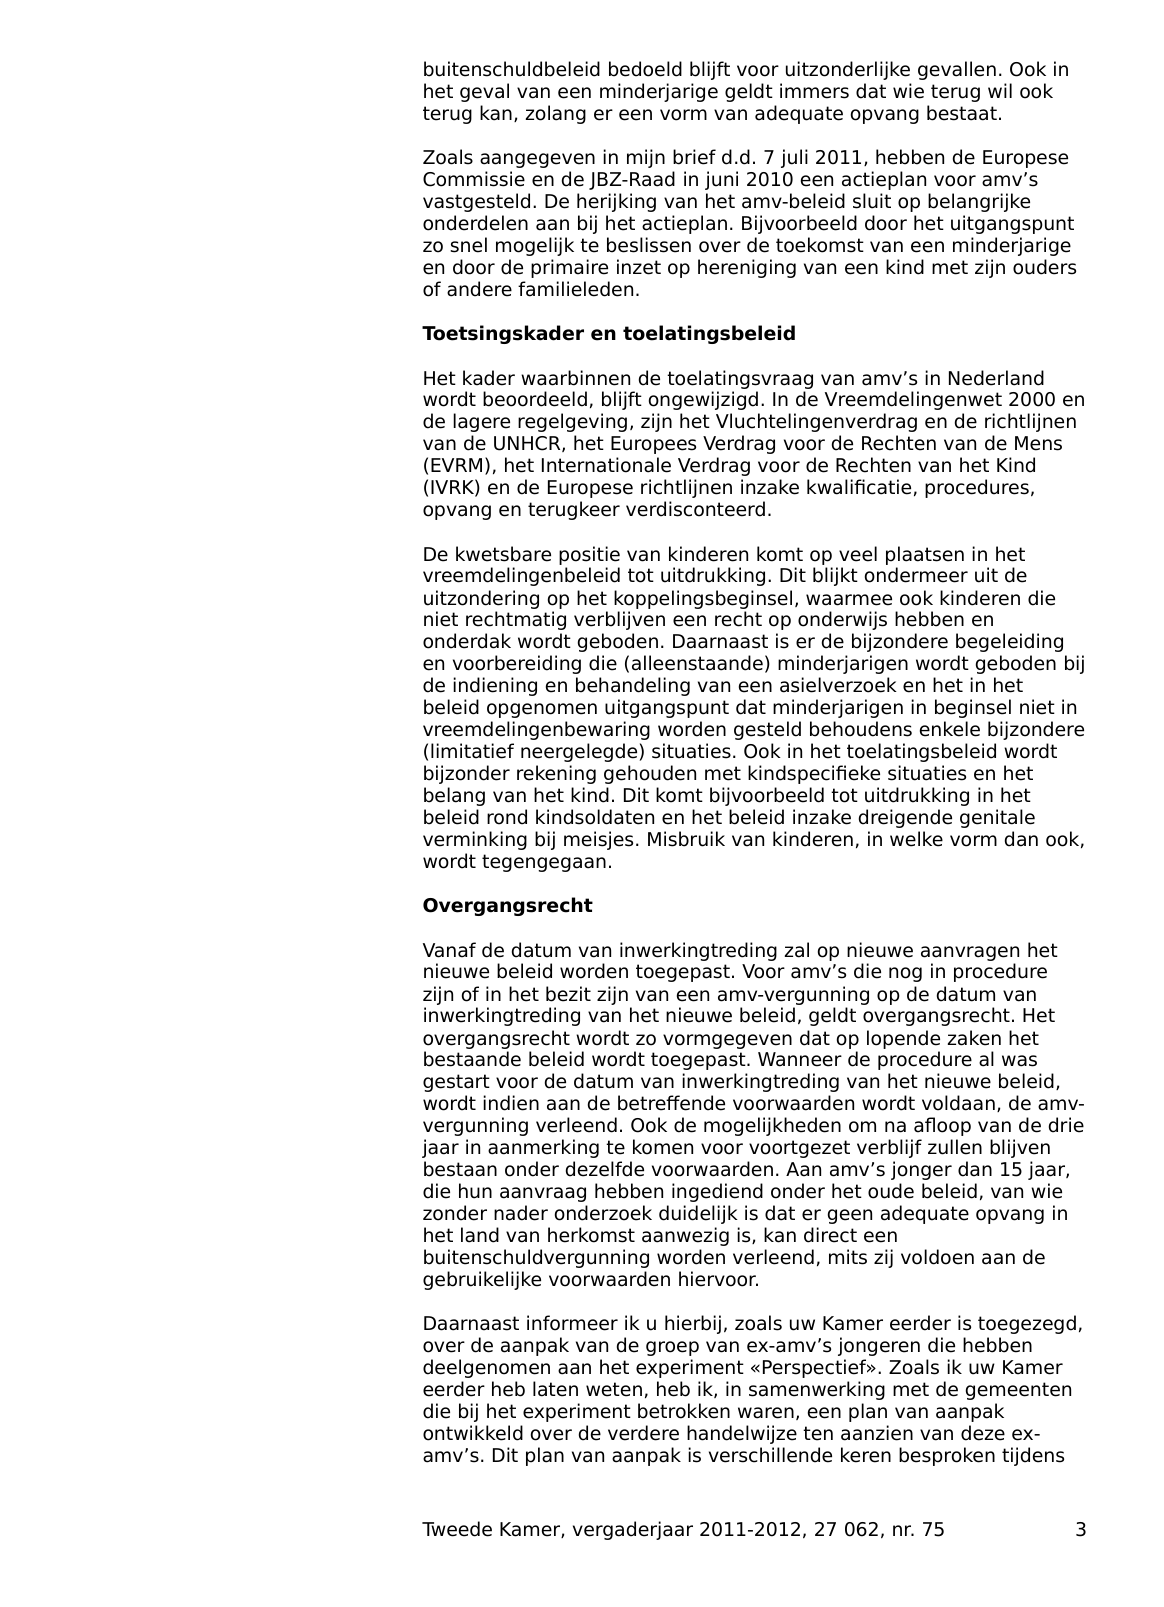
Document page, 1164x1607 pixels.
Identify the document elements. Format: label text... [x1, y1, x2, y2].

subtitle Toetsingskader en toelatingsbeleid [422, 323, 1087, 345]
text De kwetsbare positie van kinderen komt op veel plaatsen in het vreemdelingenbeleid tot uitdrukking. Dit blijkt ondermeer uit de uitzondering op het koppelingsbeginsel, waarmee ook kinderen die niet rechtmatig verblijven een recht op onderwijs hebben en onderdak wordt geboden. Daarnaast is er de bijzondere begeleiding en voorbereiding die (alleenstaande) minderjarigen wordt geboden bij de indiening en behandeling van een asielverzoek en het in het beleid opgenomen uitgangspunt dat minderjarigen in beginsel niet in vreemdelingenbewaring worden gesteld behoudens enkele bijzondere (limitatief neergelegde) situaties. Ook in het toelatingsbeleid wordt bijzonder rekening gehouden met kindspecifieke situaties en het belang van het kind. Dit komt bijvoorbeeld tot uitdrukking in het beleid rond kindsoldaten en het beleid inzake dreigende genitale verminking bij meisjes. Misbruik van kinderen, in welke vorm dan ook, wordt tegengegaan. [422, 543, 1087, 873]
text Het kader waarbinnen de toelatingsvraag van amv’s in Nederland wordt beoordeeld, blijft ongewijzigd. In de Vreemdelingenwet 2000 en de lagere regelgeving, zijn het Vluchtelingenverdrag en de richtlijnen van de UNHCR, het Europees Verdrag voor de Rechten van de Mens (EVRM), het Internationale Verdrag voor de Rechten van het Kind (IVRK) en de Europese richtlijnen inzake kwalificatie, procedures, opvang en terugkeer verdisconteerd. [422, 367, 1087, 521]
text Daarnaast informeer ik u hierbij, zoals uw Kamer eerder is toegezegd, over de aanpak van de groep van ex-amv’s jongeren die hebben deelgenomen aan het experiment «Perspectief». Zoals ik uw Kamer eerder heb laten weten, heb ik, in samenwerking met de gemeenten die bij het experiment betrokken waren, een plan van aanpak ontwikkeld over de verdere handelwijze ten aanzien van deze ex-amv’s. Dit plan van aanpak is verschillende keren besproken tijdens [422, 1313, 1087, 1467]
text buitenschuldbeleid bedoeld blijft voor uitzonderlijke gevallen. Ook in het geval van een minderjarige geldt immers dat wie terug wil ook terug kan, zolang er een vorm van adequate opvang bestaat. [422, 59, 1087, 125]
text Vanaf de datum van inwerkingtreding zal op nieuwe aanvragen het nieuwe beleid worden toegepast. Voor amv’s die nog in procedure zijn of in het bezit zijn van een amv-vergunning op de datum van inwerkingtreding van het nieuwe beleid, geldt overgangsrecht. Het overgangsrecht wordt zo vormgegeven dat op lopende zaken het bestaande beleid wordt toegepast. Wanneer de procedure al was gestart voor de datum van inwerkingtreding van het nieuwe beleid, wordt indien aan de betreffende voorwaarden wordt voldaan, de amv-vergunning verleend. Ook de mogelijkheden om na afloop van de drie jaar in aanmerking te komen voor voortgezet verblijf zullen blijven bestaan onder dezelfde voorwaarden. Aan amv’s jonger dan 15 jaar, die hun aanvraag hebben ingediend onder het oude beleid, van wie zonder nader onderzoek duidelijk is dat er geen adequate opvang in het land van herkomst aanwezig is, kan direct een buitenschuldvergunning worden verleend, mits zij voldoen aan de gebruikelijke voorwaarden hiervoor. [422, 939, 1087, 1291]
subtitle Overgangsrecht [422, 895, 1087, 917]
text Zoals aangegeven in mijn brief d.d. 7 juli 2011, hebben de Europese Commissie en de JBZ-Raad in juni 2010 een actieplan voor amv’s vastgesteld. De herijking van het amv-beleid sluit op belangrijke onderdelen aan bij het actieplan. Bijvoorbeeld door het uitgangspunt zo snel mogelijk te beslissen over de toekomst van een minderjarige en door de primaire inzet op hereniging van een kind met zijn ouders of andere familieleden. [422, 147, 1087, 301]
